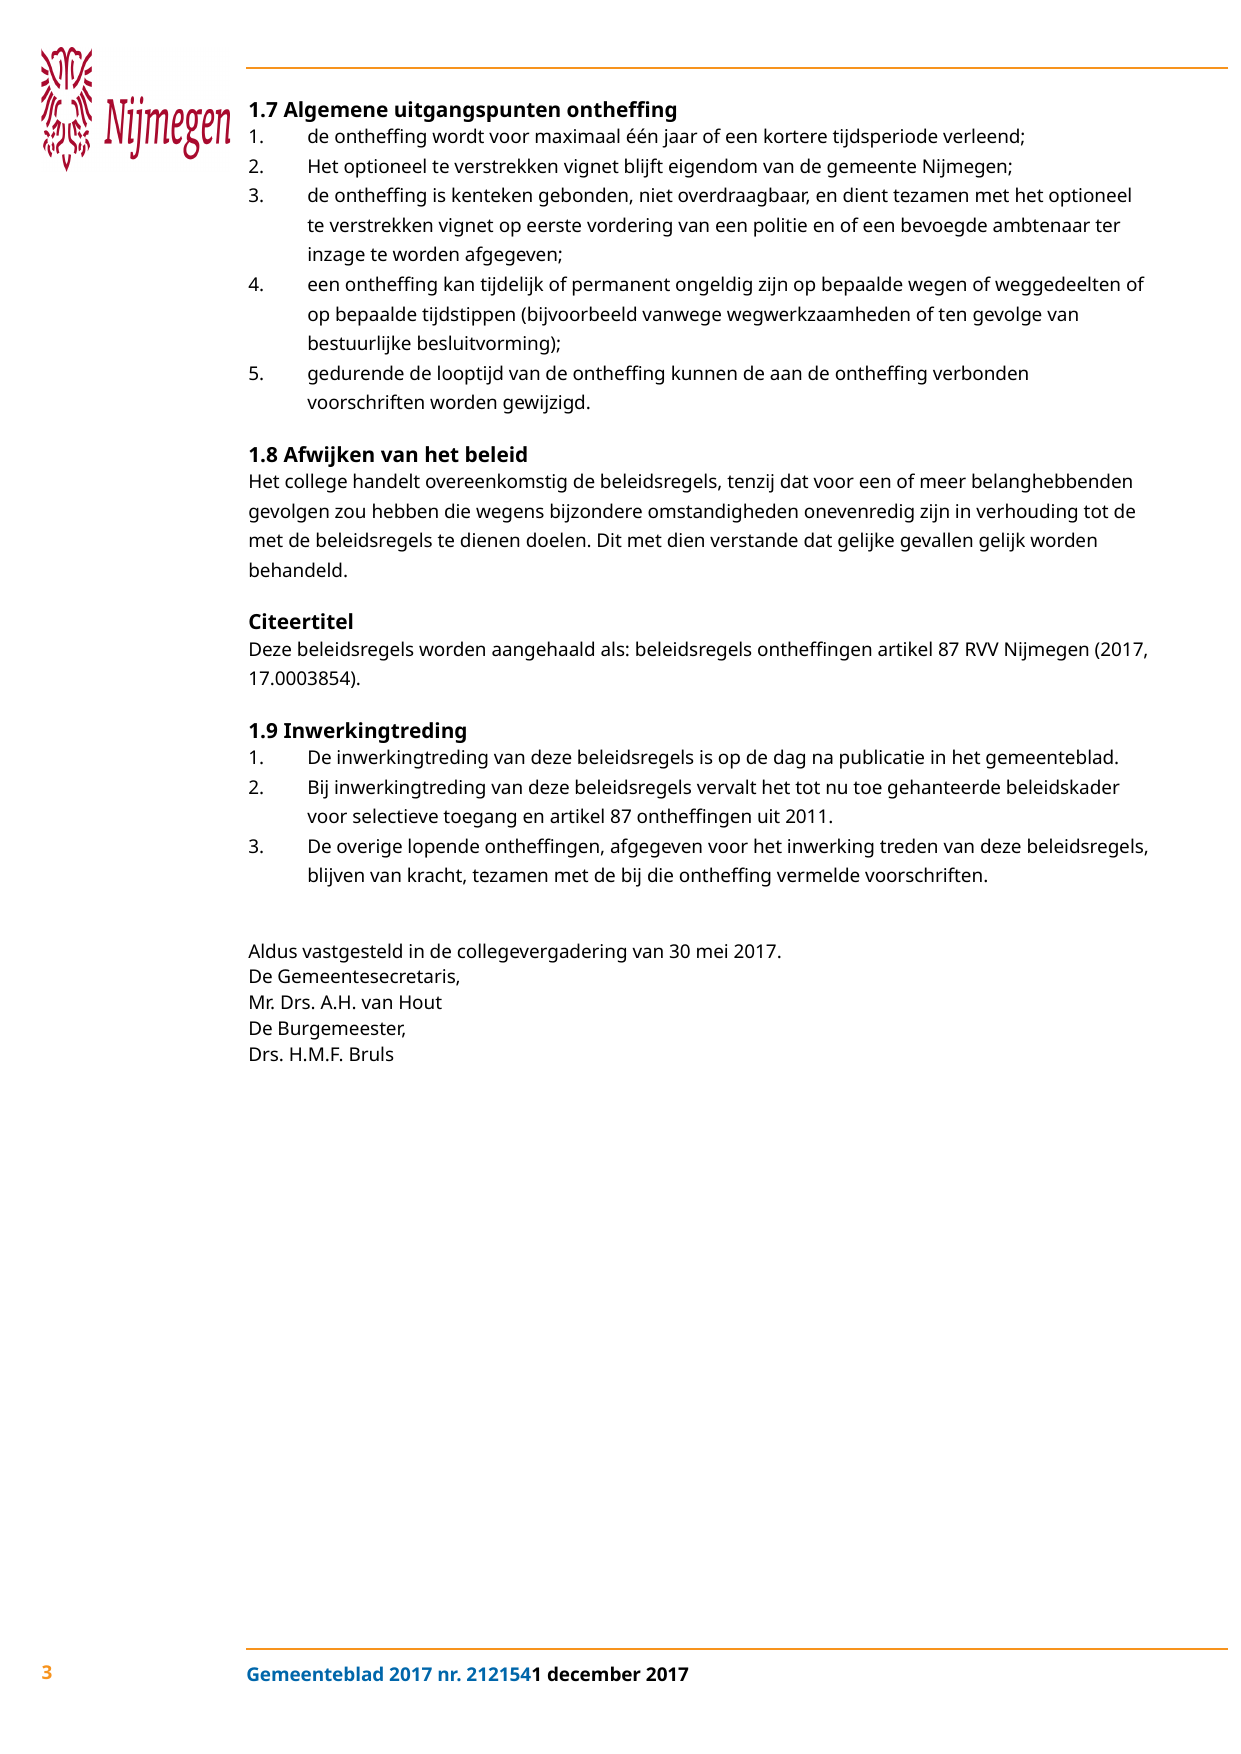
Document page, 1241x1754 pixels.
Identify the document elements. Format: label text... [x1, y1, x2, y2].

list Bij inwerkingtreding van deze beleidsregels vervalt het tot nu toe gehanteerde beleidskader voor selectieve toegang en artikel 87 ontheffingen uit 2011. [248, 774, 1152, 829]
list de ontheffing wordt voor maximaal één jaar of een kortere tijdsperiode verleend; [248, 123, 1152, 149]
text Mr. Drs. A.H. van Hout [248, 989, 1152, 1015]
list De overige lopende ontheffingen, afgegeven voor het inwerking treden van deze beleidsregels, blijven van kracht, tezamen met de bij die ontheffing vermelde voorschriften. [248, 833, 1152, 888]
text Deze beleidsregels worden aangehaald als: beleidsregels ontheffingen artikel 87 RVV Nijmegen (2017, 17.0003854). [248, 636, 1152, 691]
list de ontheffing is kenteken gebonden, niet overdraagbaar, en dient tezamen met het optioneel te verstrekken vignet op eerste vordering van een politie en of een bevoegde ambtenaar ter inzage te worden afgegeven; [248, 182, 1152, 267]
text De Gemeentesecretaris, [248, 964, 1152, 989]
text Het college handelt overeenkomstig de beleidsregels, tenzij dat voor een of meer belanghebbenden gevolgen zou hebben die wegens bijzondere omstandigheden onevenredig zijn in verhouding tot de met de beleidsregels te dienen doelen. Dit met dien verstande dat gelijke gevallen gelijk worden behandeld. [248, 468, 1152, 583]
list een ontheffing kan tijdelijk of permanent ongeldig zijn op bepaalde wegen of weggedeelten of op bepaalde tijdstippen (bijvoorbeeld vanwege wegwerkzaamheden of ten gevolge van bestuurlijke besluitvorming); [248, 271, 1152, 356]
list De inwerkingtreding van deze beleidsregels is op de dag na publicatie in het gemeenteblad. [248, 744, 1152, 770]
text Drs. H.M.F. Bruls [248, 1041, 1152, 1067]
picture [41, 47, 231, 172]
text Citeertitel [248, 607, 1152, 636]
list Het optioneel te verstrekken vignet blijft eigendom van de gemeente Nijmegen; [248, 153, 1152, 178]
list gedurende de looptijd van de ontheffing kunnen de aan de ontheffing verbonden voorschriften worden gewijzigd. [248, 360, 1152, 415]
text De Burgemeester, [248, 1015, 1152, 1041]
text 1.9 Inwerkingtreding [248, 716, 1152, 744]
text 1.8 Afwijken van het beleid [248, 440, 1152, 468]
text Aldus vastgesteld in de collegevergadering van 30 mei 2017. [248, 938, 1152, 964]
text 1.7 Algemene uitgangspunten ontheffing [248, 95, 1152, 123]
